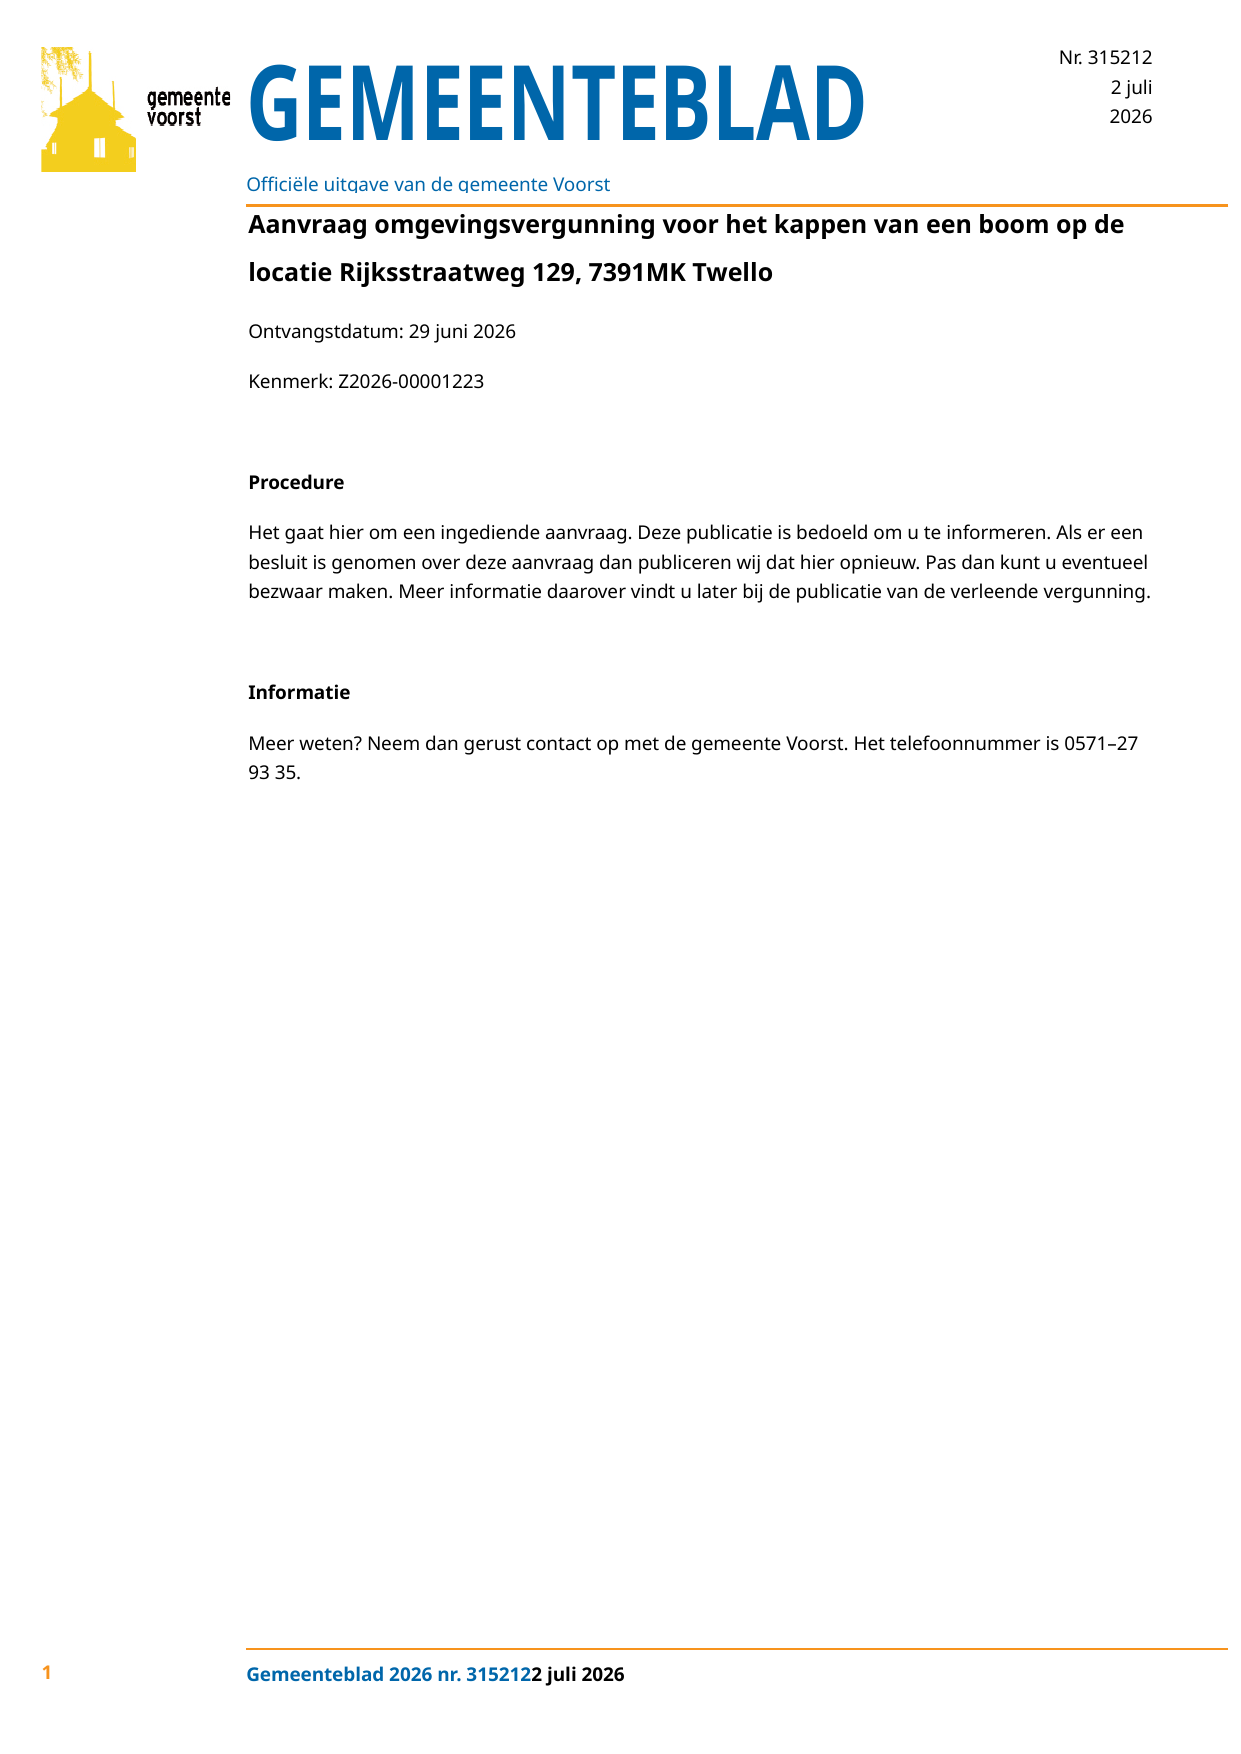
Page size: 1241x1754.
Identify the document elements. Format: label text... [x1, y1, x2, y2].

text Meer weten? Neem dan gerust contact op met de gemeente Voorst. Het telefoonnummer is 0571–27 93 35. [248, 730, 1152, 785]
text Het gaat hier om een ingediende aanvraag. Deze publicatie is bedoeld om u te informeren. Als er een besluit is genomen over deze aanvraag dan publiceren wij dat hier opnieuw. Pas dan kunt u eventueel bezwaar maken. Meer informatie daarover vindt u later bij de publicatie van de verleende vergunning. [248, 519, 1152, 604]
picture [41, 47, 231, 172]
text Procedure [248, 469, 1152, 495]
text Aanvraag omgevingsvergunning voor het kappen van een boom op de locatie Rijksstraatweg 129, 7391MK Twello [248, 207, 1152, 288]
text Informatie [248, 679, 1152, 705]
text Kenmerk: Z2026-00001223 [248, 368, 1152, 394]
text Ontvangstdatum: 29 juni 2026 [248, 318, 1152, 344]
